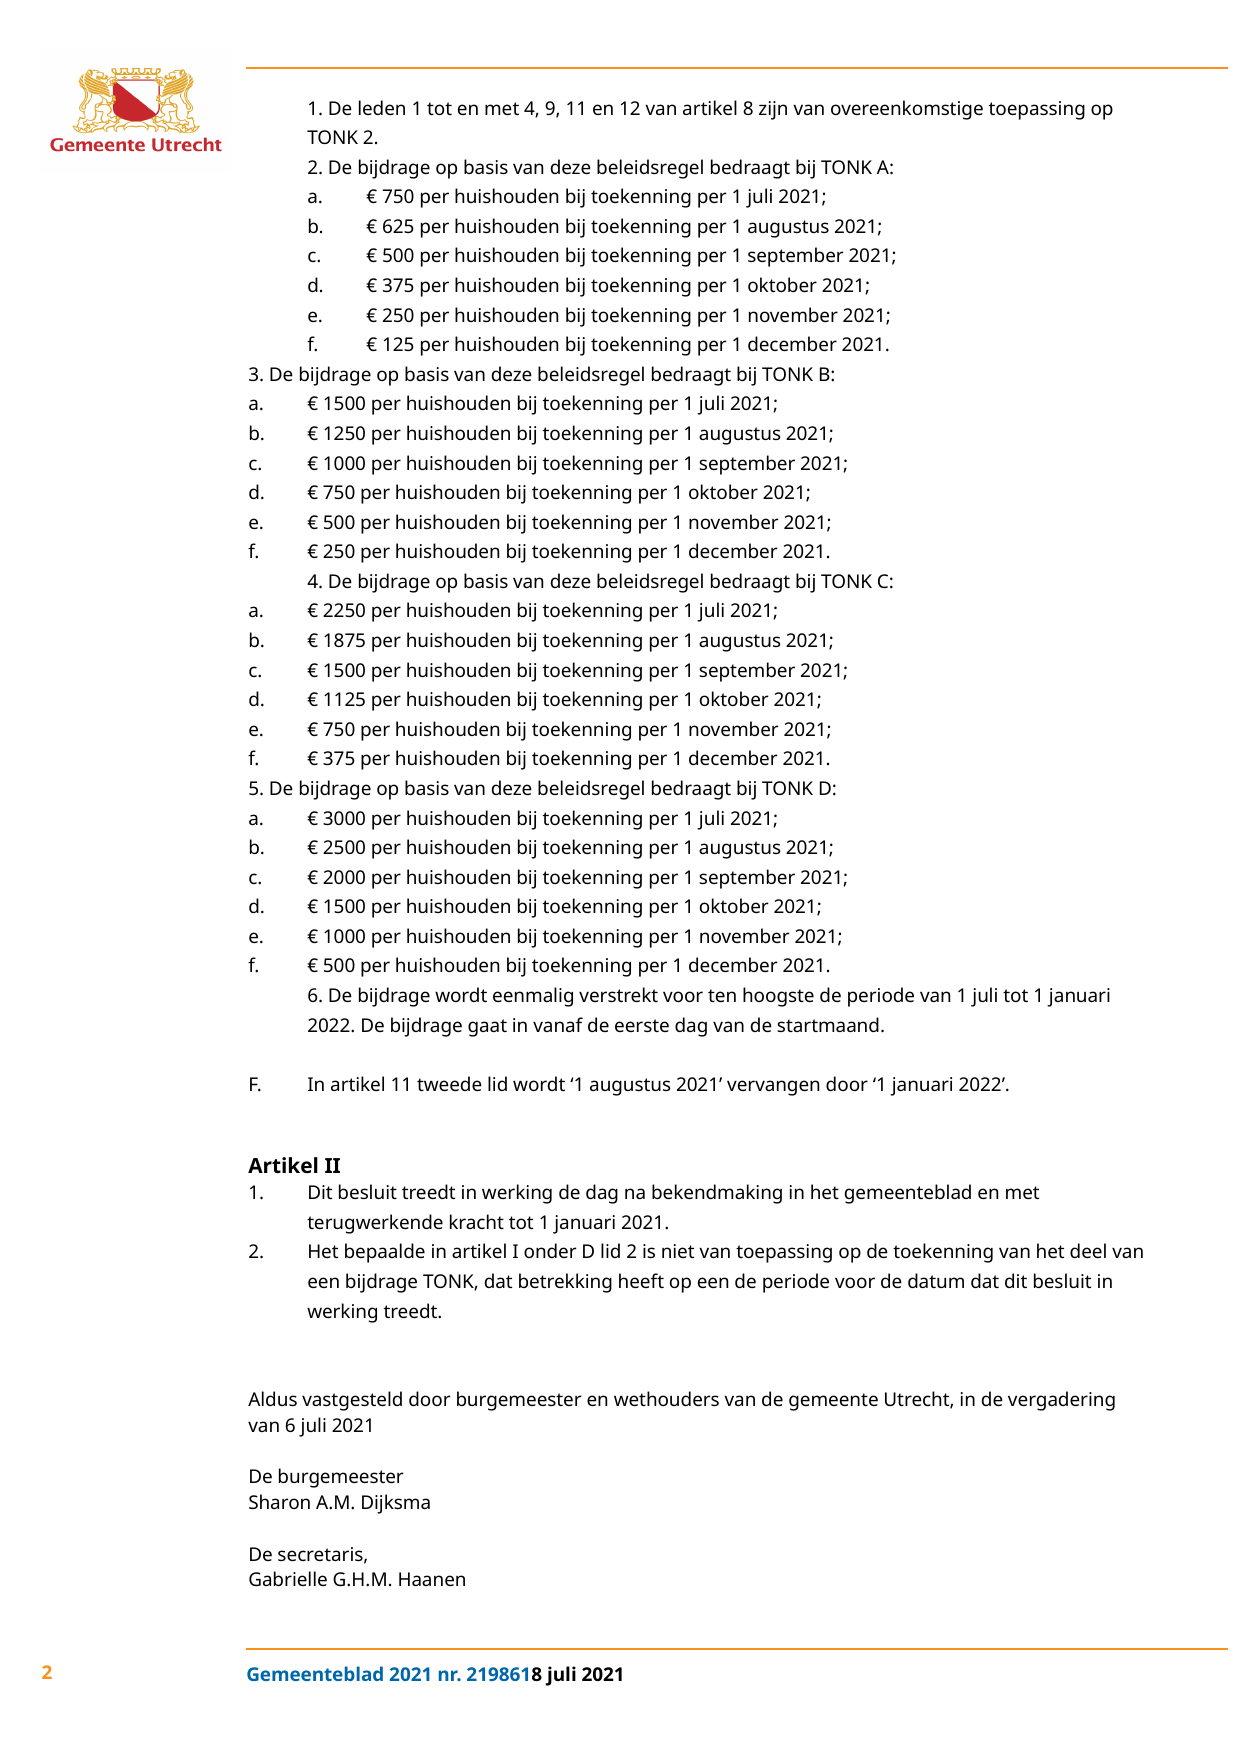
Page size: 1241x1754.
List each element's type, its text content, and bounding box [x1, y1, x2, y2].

text Gabrielle G.H.M. Haanen [248, 1567, 1152, 1592]
list € 750 per huishouden bij toekenning per 1 juli 2021; [307, 183, 1152, 209]
list € 750 per huishouden bij toekenning per 1 oktober 2021; [248, 479, 1152, 505]
list € 250 per huishouden bij toekenning per 1 december 2021. [248, 538, 1152, 564]
list € 750 per huishouden bij toekenning per 1 november 2021; [248, 716, 1152, 742]
list € 2000 per huishouden bij toekenning per 1 september 2021; [248, 864, 1152, 890]
list € 1500 per huishouden bij toekenning per 1 september 2021; [248, 657, 1152, 683]
list 4. De bijdrage op basis van deze beleidsregel bedraagt bij TONK C: [248, 568, 1152, 594]
list € 1000 per huishouden bij toekenning per 1 november 2021; [248, 923, 1152, 949]
list € 1875 per huishouden bij toekenning per 1 augustus 2021; [248, 627, 1152, 653]
list € 1000 per huishouden bij toekenning per 1 september 2021; [248, 450, 1152, 476]
list 2. De bijdrage op basis van deze beleidsregel bedraagt bij TONK A: [248, 154, 1152, 180]
list € 1250 per huishouden bij toekenning per 1 augustus 2021; [248, 420, 1152, 446]
list Het bepaalde in artikel I onder D lid 2 is niet van toepassing op de toekenning van het deel van een bijdrage TONK, dat betrekking heeft op een de periode voor de datum dat dit besluit in werking treedt. [248, 1239, 1152, 1323]
list Dit besluit treedt in werking de dag na bekendmaking in het gemeenteblad en met terugwerkende kracht tot 1 januari 2021. [248, 1179, 1152, 1235]
picture [41, 47, 231, 172]
list € 2500 per huishouden bij toekenning per 1 augustus 2021; [248, 834, 1152, 860]
list 1. De leden 1 tot en met 4, 9, 11 en 12 van artikel 8 zijn van overeenkomstige toepassing op TONK 2. [248, 95, 1152, 150]
list 6. De bijdrage wordt eenmalig verstrekt voor ten hoogste de periode van 1 juli tot 1 januari 2022. De bijdrage gaat in vanaf de eerste dag van de startmaand. [248, 982, 1152, 1038]
list € 625 per huishouden bij toekenning per 1 augustus 2021; [307, 213, 1152, 239]
list In artikel 11 tweede lid wordt ‘1 augustus 2021’ vervangen door ‘1 januari 2022’. [248, 1071, 1152, 1097]
text 3. De bijdrage op basis van deze beleidsregel bedraagt bij TONK B: [248, 361, 1152, 387]
list € 250 per huishouden bij toekenning per 1 november 2021; [307, 302, 1152, 328]
text Sharon A.M. Dijksma [248, 1489, 1152, 1515]
text De burgemeester [248, 1464, 1152, 1489]
list € 1125 per huishouden bij toekenning per 1 oktober 2021; [248, 686, 1152, 712]
list € 375 per huishouden bij toekenning per 1 december 2021. [248, 746, 1152, 771]
list € 125 per huishouden bij toekenning per 1 december 2021. [307, 331, 1152, 357]
list € 1500 per huishouden bij toekenning per 1 juli 2021; [248, 391, 1152, 416]
list € 500 per huishouden bij toekenning per 1 december 2021. [248, 953, 1152, 978]
list € 2250 per huishouden bij toekenning per 1 juli 2021; [248, 598, 1152, 623]
list € 500 per huishouden bij toekenning per 1 november 2021; [248, 509, 1152, 535]
list € 500 per huishouden bij toekenning per 1 september 2021; [307, 243, 1152, 268]
list € 375 per huishouden bij toekenning per 1 oktober 2021; [307, 272, 1152, 298]
text 5. De bijdrage op basis van deze beleidsregel bedraagt bij TONK D: [248, 775, 1152, 801]
list € 1500 per huishouden bij toekenning per 1 oktober 2021; [248, 893, 1152, 919]
text Aldus vastgesteld door burgemeester en wethouders van de gemeente Utrecht, in de vergadering van 6 juli 2021 [248, 1387, 1152, 1438]
list € 3000 per huishouden bij toekenning per 1 juli 2021; [248, 805, 1152, 831]
text Artikel II [248, 1151, 1152, 1179]
text De secretaris, [248, 1541, 1152, 1567]
